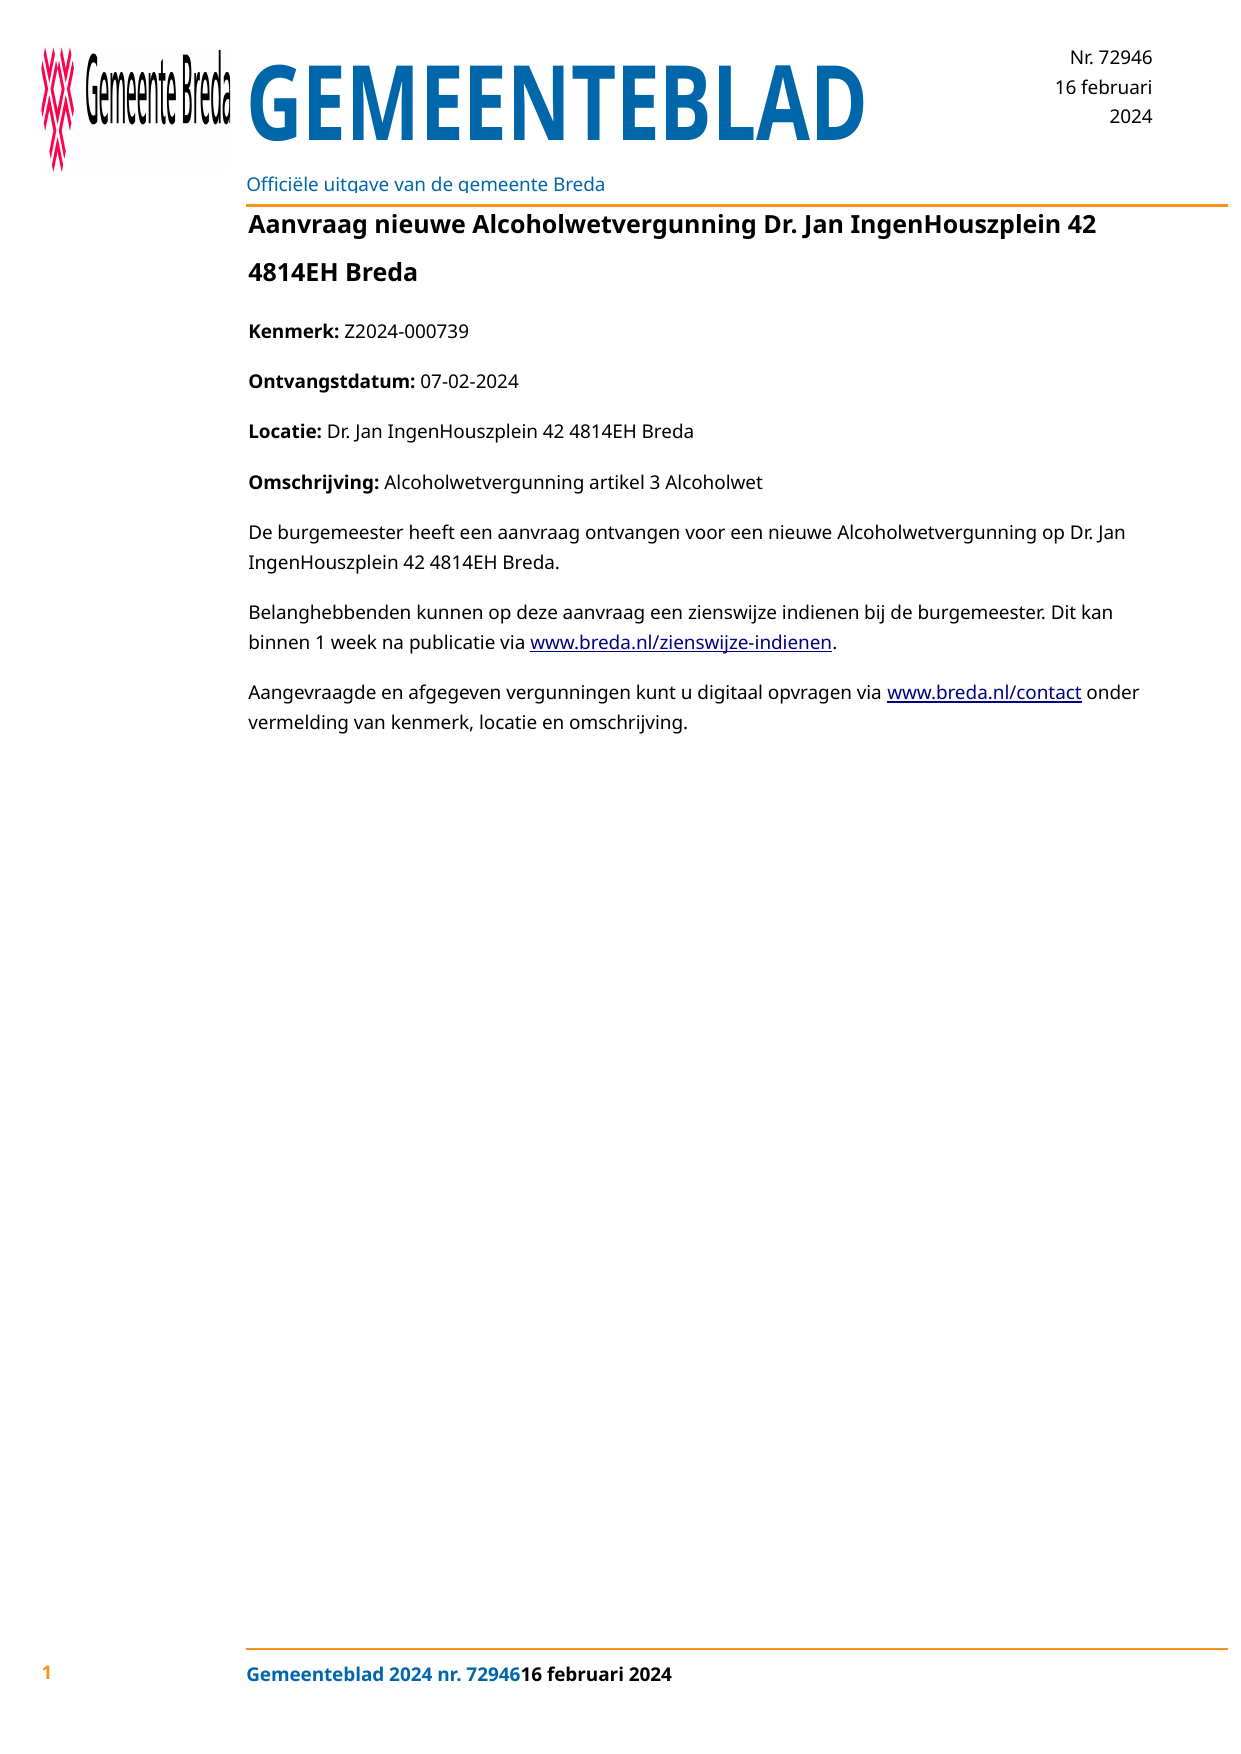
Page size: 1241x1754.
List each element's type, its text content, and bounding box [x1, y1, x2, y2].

text Belanghebbenden kunnen op deze aanvraag een zienswijze indienen bij de burgemeester. Dit kan binnen 1 week na publicatie via www.breda.nl/zienswijze-indienen. [248, 599, 1152, 655]
text Locatie: Dr. Jan IngenHouszplein 42 4814EH Breda [248, 419, 1152, 444]
text Ontvangstdatum: 07-02-2024 [248, 368, 1152, 394]
text Kenmerk: Z2024-000739 [248, 318, 1152, 344]
picture [41, 47, 231, 172]
text Aangevraagde en afgegeven vergunningen kunt u digitaal opvragen via www.breda.nl/contact onder vermelding van kenmerk, locatie en omschrijving. [248, 679, 1152, 735]
text De burgemeester heeft een aanvraag ontvangen voor een nieuwe Alcoholwetvergunning op Dr. Jan IngenHouszplein 42 4814EH Breda. [248, 519, 1152, 575]
text Aanvraag nieuwe Alcoholwetvergunning Dr. Jan IngenHouszplein 42 4814EH Breda [248, 207, 1152, 288]
text Omschrijving: Alcoholwetvergunning artikel 3 Alcoholwet [248, 469, 1152, 495]
